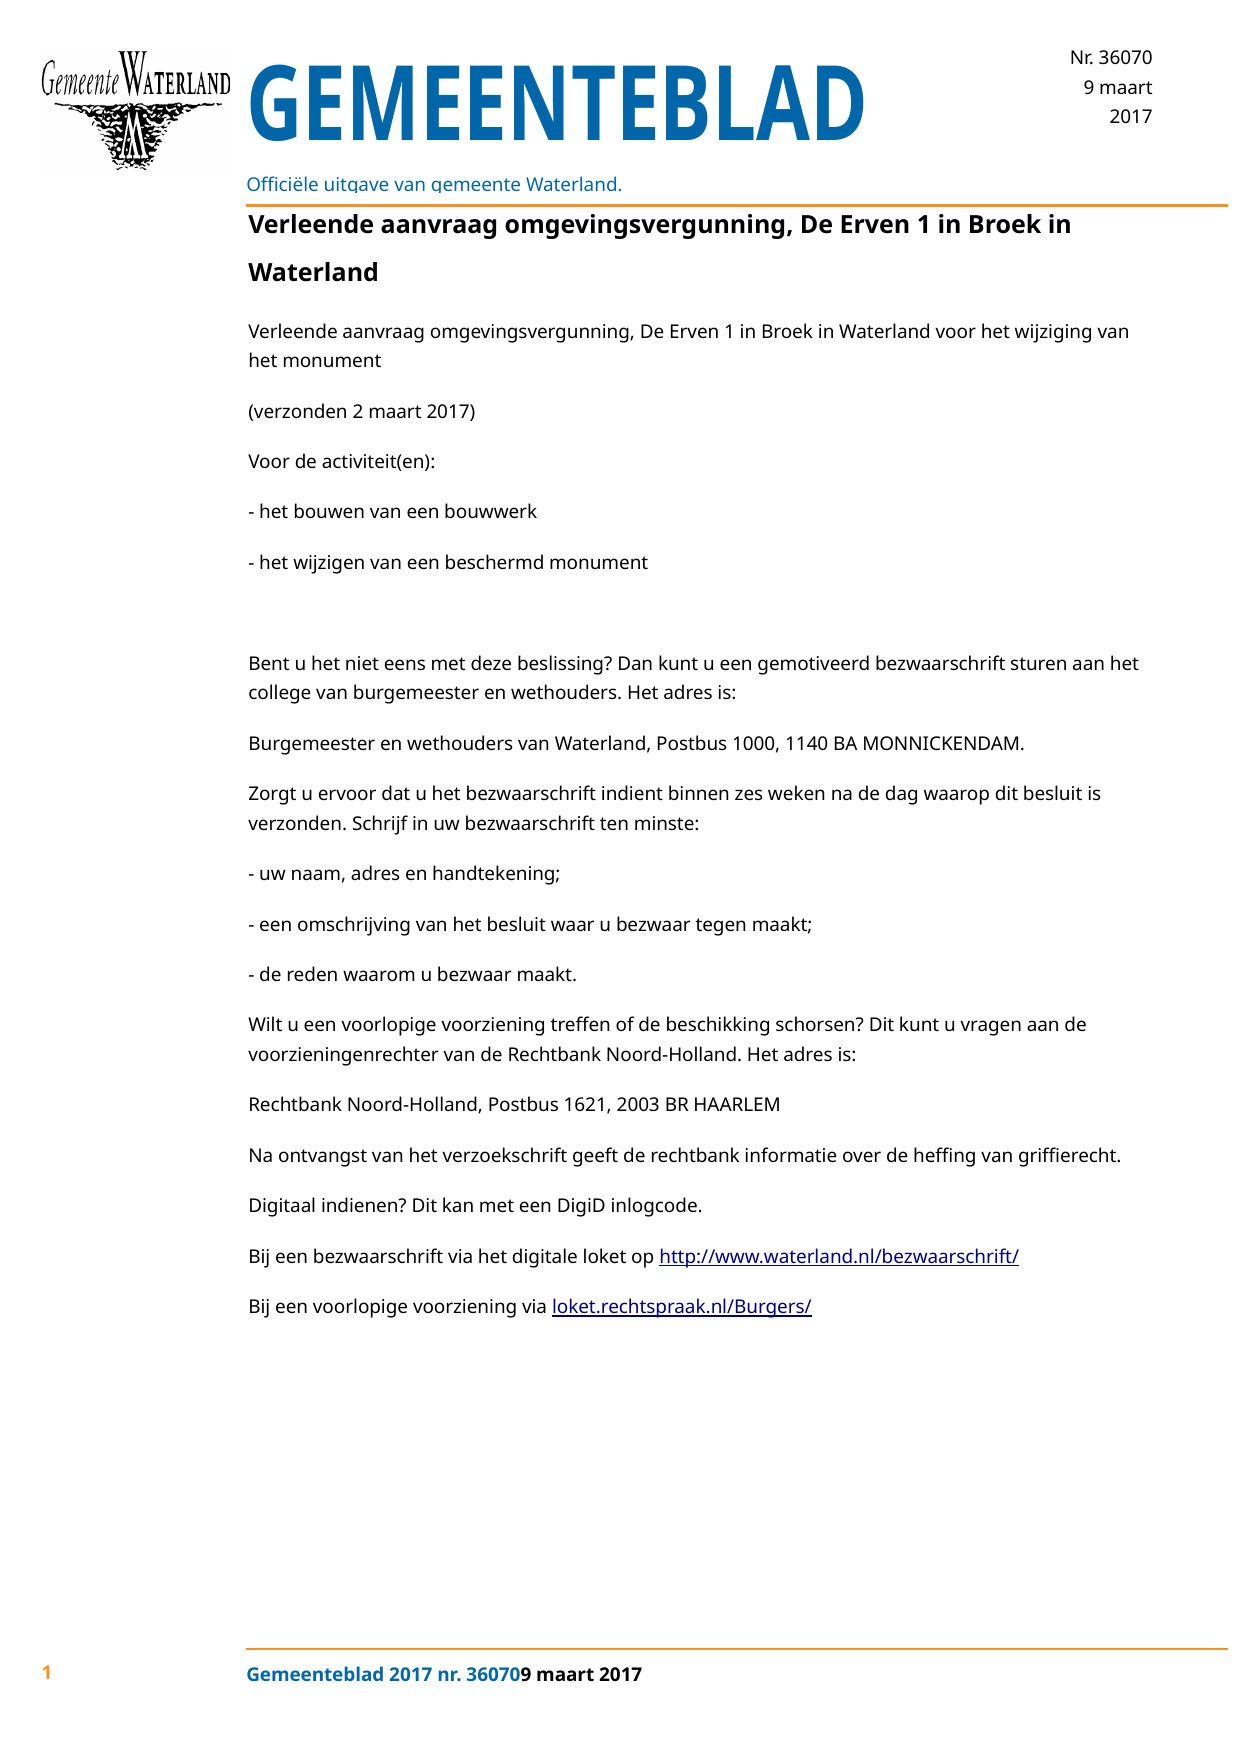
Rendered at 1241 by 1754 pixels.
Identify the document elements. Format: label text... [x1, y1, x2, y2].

text Bij een bezwaarschrift via het digitale loket op http://www.waterland.nl/bezwaarschrift/ [248, 1243, 1152, 1269]
text Zorgt u ervoor dat u het bezwaarschrift indient binnen zes weken na de dag waarop dit besluit is verzonden. Schrijf in uw bezwaarschrift ten minste: [248, 780, 1152, 836]
text Digitaal indienen? Dit kan met een DigiD inlogcode. [248, 1192, 1152, 1218]
text Wilt u een voorlopige voorziening treffen of de beschikking schorsen? Dit kunt u vragen aan de voorzieningenrechter van de Rechtbank Noord-Holland. Het adres is: [248, 1012, 1152, 1067]
text - uw naam, adres en handtekening; [248, 860, 1152, 886]
text Verleende aanvraag omgevingsvergunning, De Erven 1 in Broek in Waterland voor het wijziging van het monument [248, 318, 1152, 373]
text Burgemeester en wethouders van Waterland, Postbus 1000, 1140 BA MONNICKENDAM. [248, 730, 1152, 756]
text - een omschrijving van het besluit waar u bezwaar tegen maakt; [248, 911, 1152, 937]
text - de reden waarom u bezwaar maakt. [248, 961, 1152, 987]
text - het bouwen van een bouwwerk [248, 499, 1152, 524]
picture [41, 47, 231, 172]
text Voor de activiteit(en): [248, 448, 1152, 474]
text Bent u het niet eens met deze beslissing? Dan kunt u een gemotiveerd bezwaarschrift sturen aan het college van burgemeester en wethouders. Het adres is: [248, 650, 1152, 705]
text - het wijzigen van een beschermd monument [248, 549, 1152, 575]
text Na ontvangst van het verzoekschrift geeft de rechtbank informatie over de heffing van griffierecht. [248, 1142, 1152, 1168]
text (verzonden 2 maart 2017) [248, 398, 1152, 424]
text Rechtbank Noord-Holland, Postbus 1621, 2003 BR HAARLEM [248, 1092, 1152, 1117]
text Bij een voorlopige voorziening via loket.rechtspraak.nl/Burgers/ [248, 1293, 1152, 1319]
text Verleende aanvraag omgevingsvergunning, De Erven 1 in Broek in Waterland [248, 207, 1152, 288]
